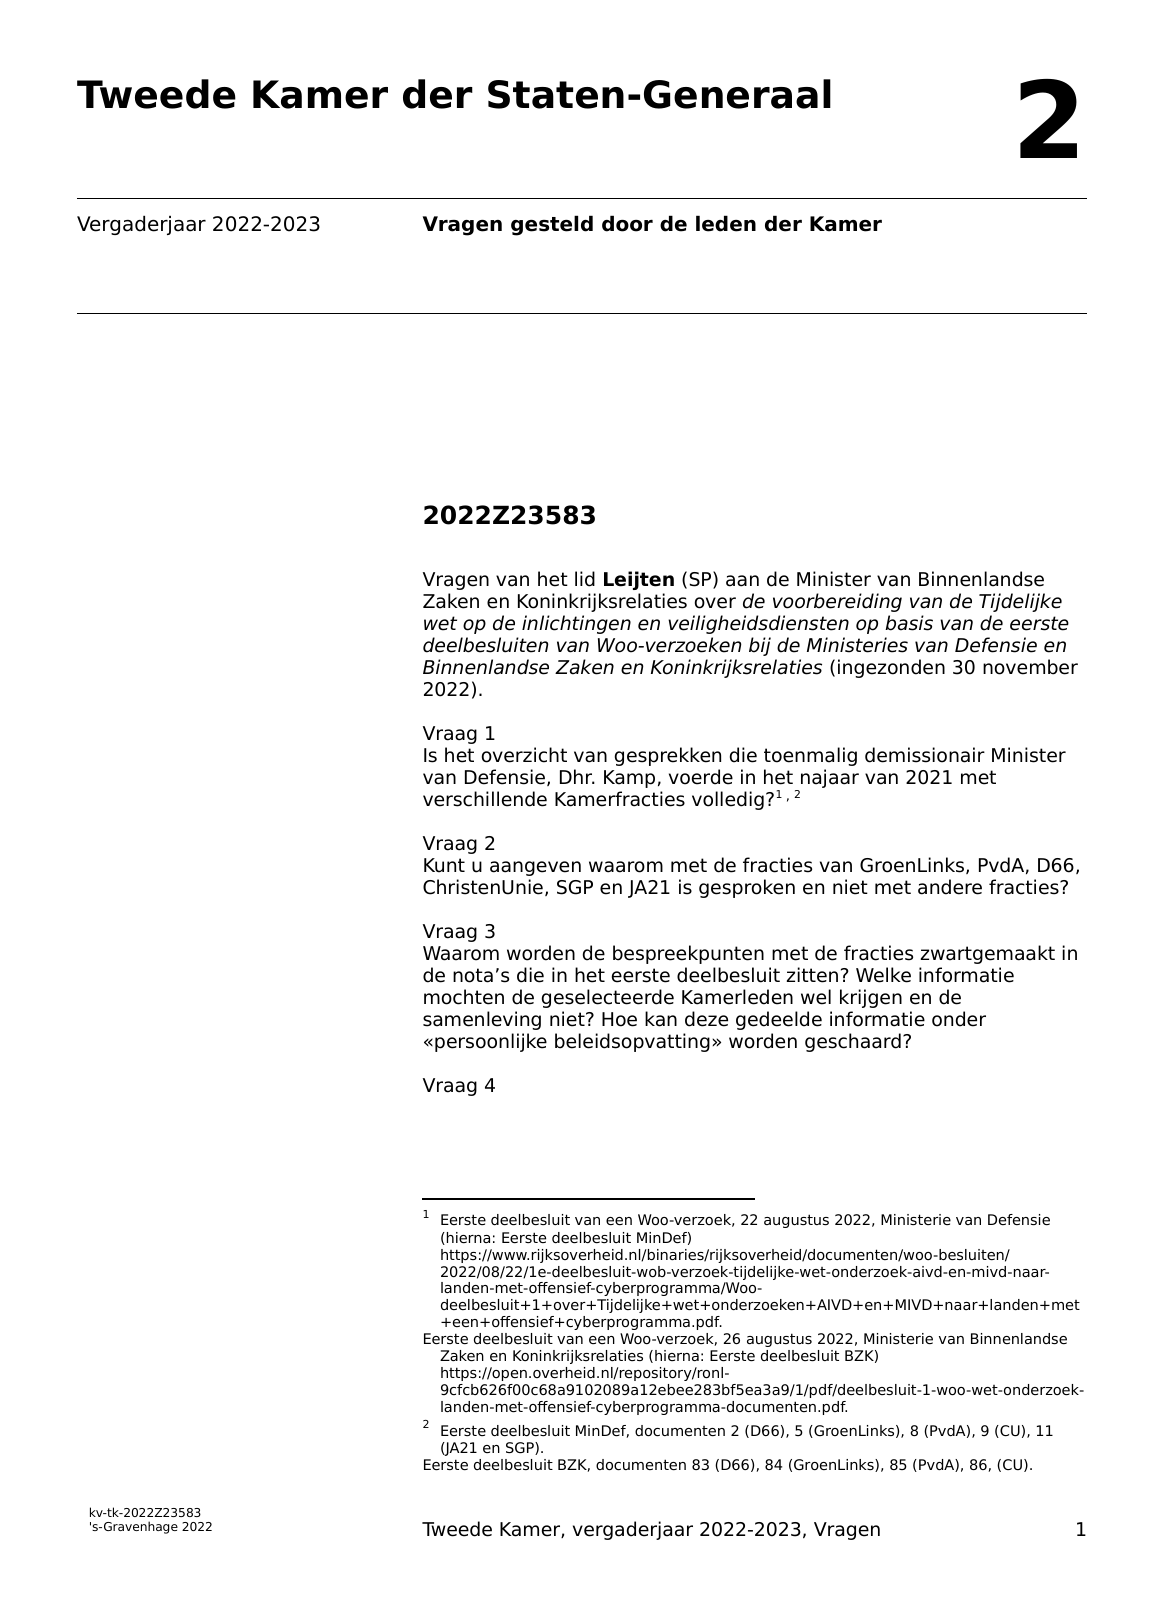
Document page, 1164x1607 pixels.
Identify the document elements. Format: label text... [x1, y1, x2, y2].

text Vraag 3 [422, 921, 1087, 943]
text Eerste deelbesluit MinDef, documenten 2 (D66), 5 (GroenLinks), 8 (PvdA), 9 (CU), 11 (JA21 en SGP). [422, 1418, 1087, 1457]
text Is het overzicht van gesprekken die toenmalig demissionair Minister van Defensie, Dhr. Kamp, voerde in het najaar van 2021 met verschillende Kamerfracties volledig?, [422, 745, 1087, 811]
text 2022Z23583 [422, 501, 1087, 531]
text Vraag 4 [422, 1075, 1087, 1097]
table_cell Vergaderjaar 2022-2023 [77, 199, 422, 313]
text Waarom worden de bespreekpunten met de fracties zwartgemaakt in de nota’s die in het eerste deelbesluit zitten? Welke informatie mochten de geselecteerde Kamerleden wel krijgen en de samenleving niet? Hoe kan deze gedeelde informatie onder «persoonlijke beleidsopvatting» worden geschaard? [422, 943, 1087, 1053]
table_header Tweede Kamer der Staten-Generaal [77, 59, 886, 198]
text Eerste deelbesluit van een Woo-verzoek, 22 augustus 2022, Ministerie van Defensie (hierna: Eerste deelbesluit MinDef) https://www.rijksoverheid.nl/binaries/rijksoverheid/documenten/woo-besluiten/2022/08/22/1e-deelbesluit-wob-verzoek-tijdelijke-wet-onderzoek-aivd-en-mivd-naar-landen-met-offensief-cyberprogramma/Woo-deelbesluit+1+over+Tijdelijke+wet+onderzoeken+AIVD+en+MIVD+naar+landen+met+een+offensief+cyberprogramma.pdf. [422, 1208, 1087, 1331]
text Eerste deelbesluit van een Woo-verzoek, 26 augustus 2022, Ministerie van Binnenlandse Zaken en Koninkrijksrelaties (hierna: Eerste deelbesluit BZK) https://open.overheid.nl/repository/ronl-9cfcb626f00c68a9102089a12ebee283bf5ea3a9/1/pdf/deelbesluit-1-woo-wet-onderzoek-landen-met-offensief-cyberprogramma-documenten.pdf. [422, 1331, 1087, 1416]
table_cell Vragen gesteld door de leden der Kamer [422, 199, 1087, 313]
text Vragen van het lid Leijten (SP) aan de Minister van Binnenlandse Zaken en Koninkrijksrelaties over de voorbereiding van de Tijdelijke wet op de inlichtingen en veiligheidsdiensten op basis van de eerste deelbesluiten van Woo-verzoeken bij de Ministeries van Defensie en Binnenlandse Zaken en Koninkrijksrelaties (ingezonden 30 november 2022). [422, 569, 1087, 701]
text Kunt u aangeven waarom met de fracties van GroenLinks, PvdA, D66, ChristenUnie, SGP en JA21 is gesproken en niet met andere fracties? [422, 855, 1087, 899]
text 's-Gravenhage 2022 [88, 1520, 323, 1534]
text Vraag 2 [422, 833, 1087, 855]
text Eerste deelbesluit BZK, documenten 83 (D66), 84 (GroenLinks), 85 (PvdA), 86, (CU). [422, 1457, 1087, 1474]
text Vraag 1 [422, 723, 1087, 745]
text kv-tk-2022Z23583 [88, 1506, 323, 1520]
table_header 2 [886, 59, 1087, 198]
